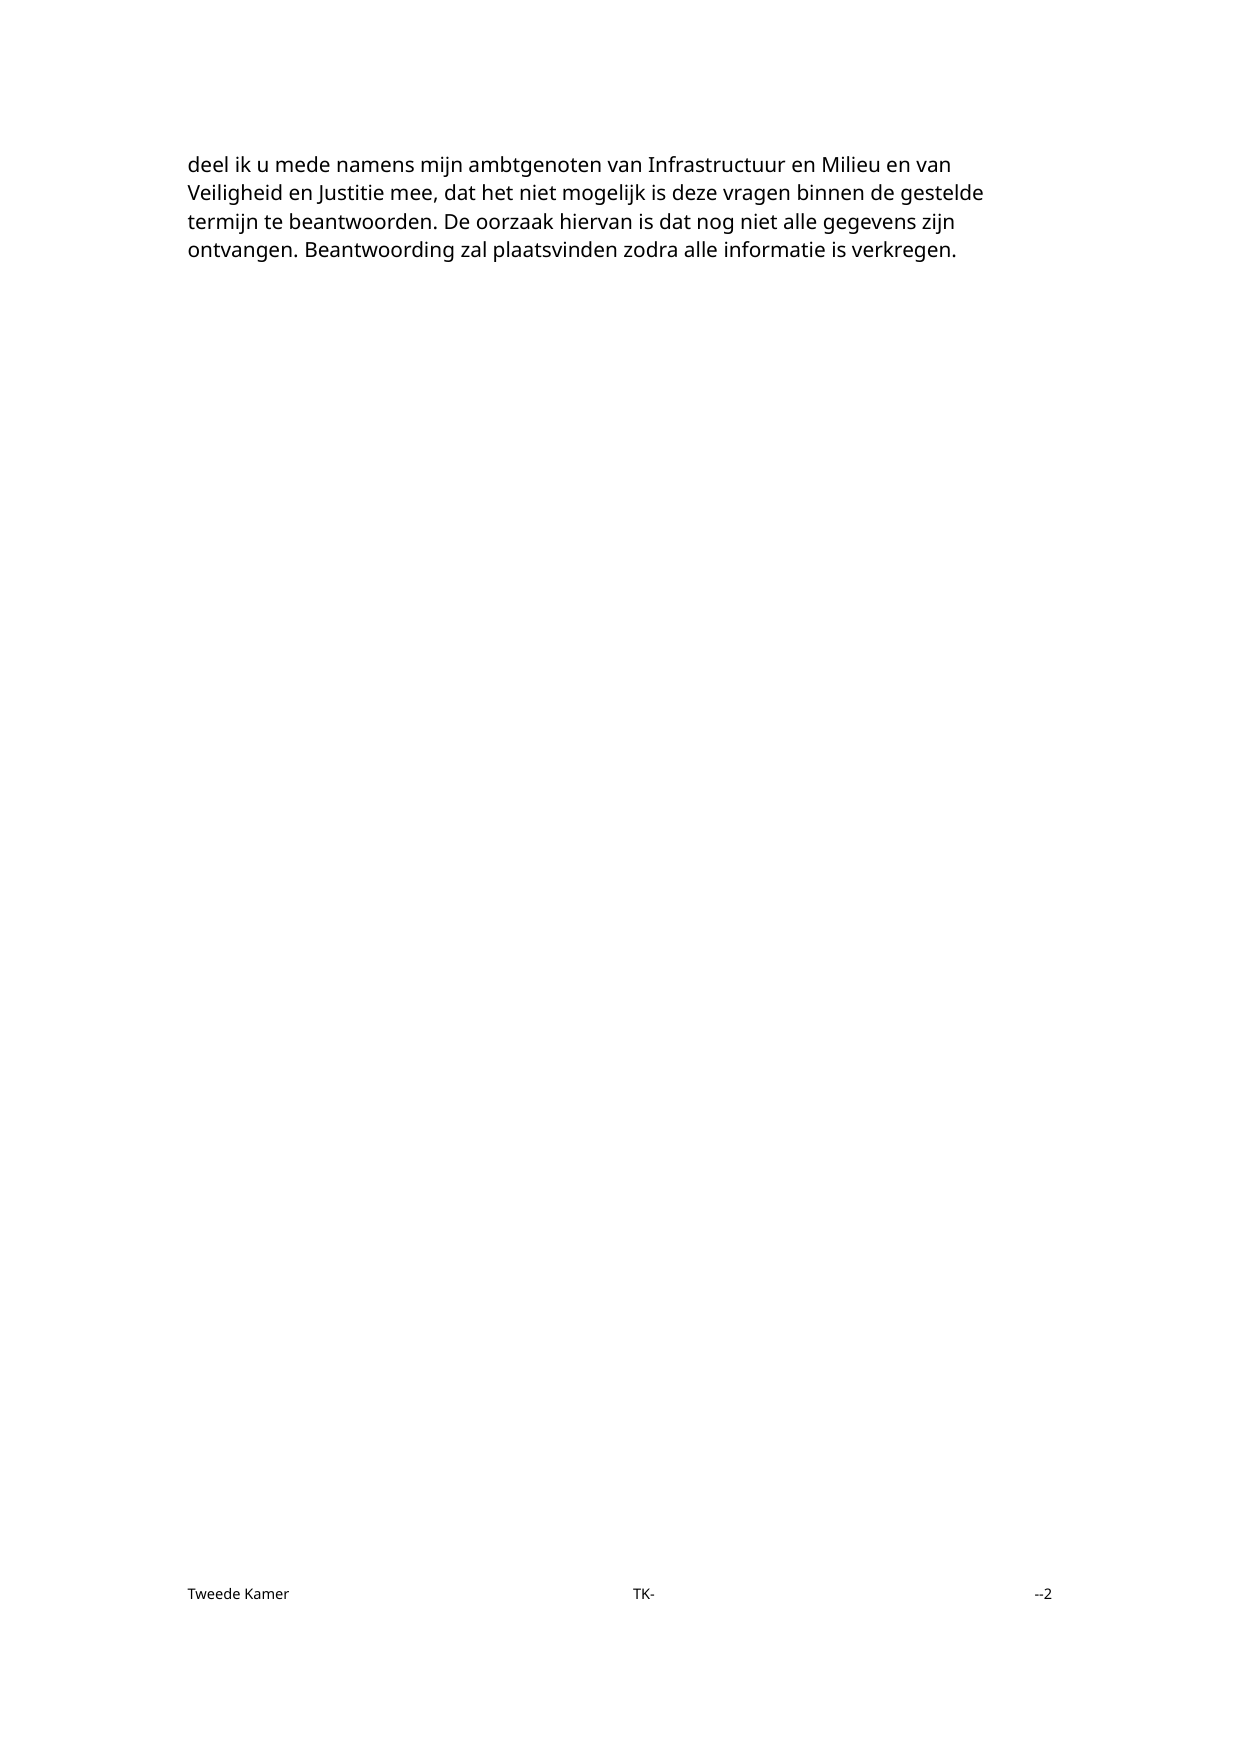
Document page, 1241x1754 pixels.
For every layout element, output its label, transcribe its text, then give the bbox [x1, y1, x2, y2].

text deel ik u mede namens mijn ambtgenoten van Infrastructuur en Milieu en van Veiligheid en Justitie mee, dat het niet mogelijk is deze vragen binnen de gestelde termijn te beantwoorden. De oorzaak hiervan is dat nog niet alle gegevens zijn ontvangen. Beantwoording zal plaatsvinden zodra alle informatie is verkregen. [187, 150, 1053, 264]
